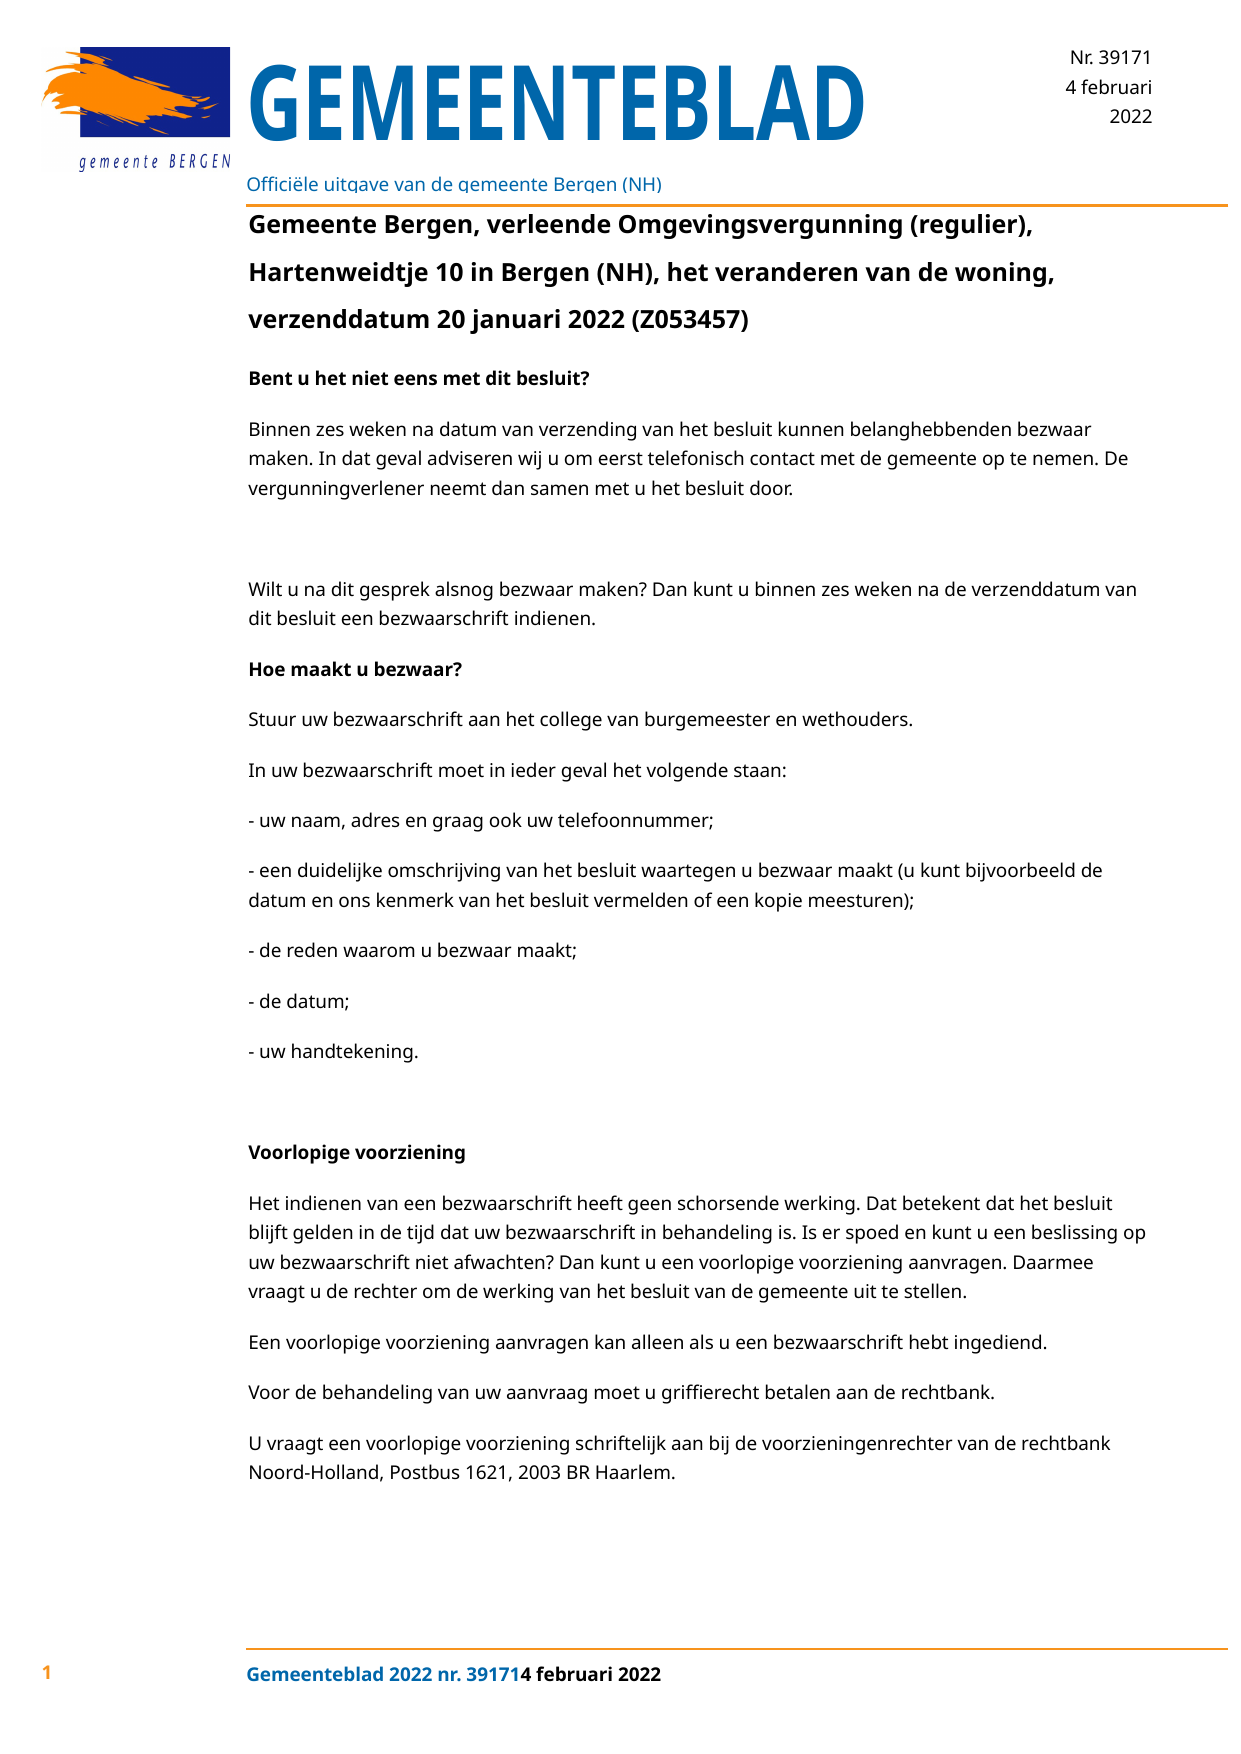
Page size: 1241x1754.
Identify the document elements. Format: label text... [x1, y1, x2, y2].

text In uw bezwaarschrift moet in ieder geval het volgende staan: [248, 757, 1152, 782]
text - de datum; [248, 988, 1152, 1014]
text - de reden waarom u bezwaar maakt; [248, 938, 1152, 963]
text - uw handtekening. [248, 1038, 1152, 1064]
text Een voorlopige voorziening aanvragen kan alleen als u een bezwaarschrift hebt ingediend. [248, 1329, 1152, 1354]
text Voor de behandeling van uw aanvraag moet u griffierecht betalen aan de rechtbank. [248, 1379, 1152, 1405]
picture [41, 47, 231, 172]
text Voorlopige voorziening [248, 1139, 1152, 1165]
text Binnen zes weken na datum van verzending van het besluit kunnen belanghebbenden bezwaar maken. In dat geval adviseren wij u om eerst telefonisch contact met de gemeente op te nemen. De vergunningverlener neemt dan samen met u het besluit door. [248, 416, 1152, 501]
text - een duidelijke omschrijving van het besluit waartegen u bezwaar maakt (u kunt bijvoorbeeld de datum en ons kenmerk van het besluit vermelden of een kopie meesturen); [248, 858, 1152, 913]
text Bent u het niet eens met dit besluit? [248, 366, 1152, 391]
text Gemeente Bergen, verleende Omgevingsvergunning (regulier), Hartenweidtje 10 in Bergen (NH), het veranderen van de woning, verzenddatum 20 januari 2022 (Z053457) [248, 207, 1152, 336]
text Het indienen van een bezwaarschrift heeft geen schorsende werking. Dat betekent dat het besluit blijft gelden in de tijd dat uw bezwaarschrift in behandeling is. Is er spoed en kunt u een beslissing op uw bezwaarschrift niet afwachten? Dan kunt u een voorlopige voorziening aanvragen. Daarmee vraagt u de rechter om de werking van het besluit van de gemeente uit te stellen. [248, 1190, 1152, 1304]
text - uw naam, adres en graag ook uw telefoonnummer; [248, 807, 1152, 833]
text Stuur uw bezwaarschrift aan het college van burgemeester en wethouders. [248, 706, 1152, 732]
text Hoe maakt u bezwaar? [248, 656, 1152, 682]
text U vraagt een voorlopige voorziening schriftelijk aan bij de voorzieningenrechter van de rechtbank Noord-Holland, Postbus 1621, 2003 BR Haarlem. [248, 1430, 1152, 1485]
text Wilt u na dit gesprek alsnog bezwaar maken? Dan kunt u binnen zes weken na de verzenddatum van dit besluit een bezwaarschrift indienen. [248, 576, 1152, 631]
